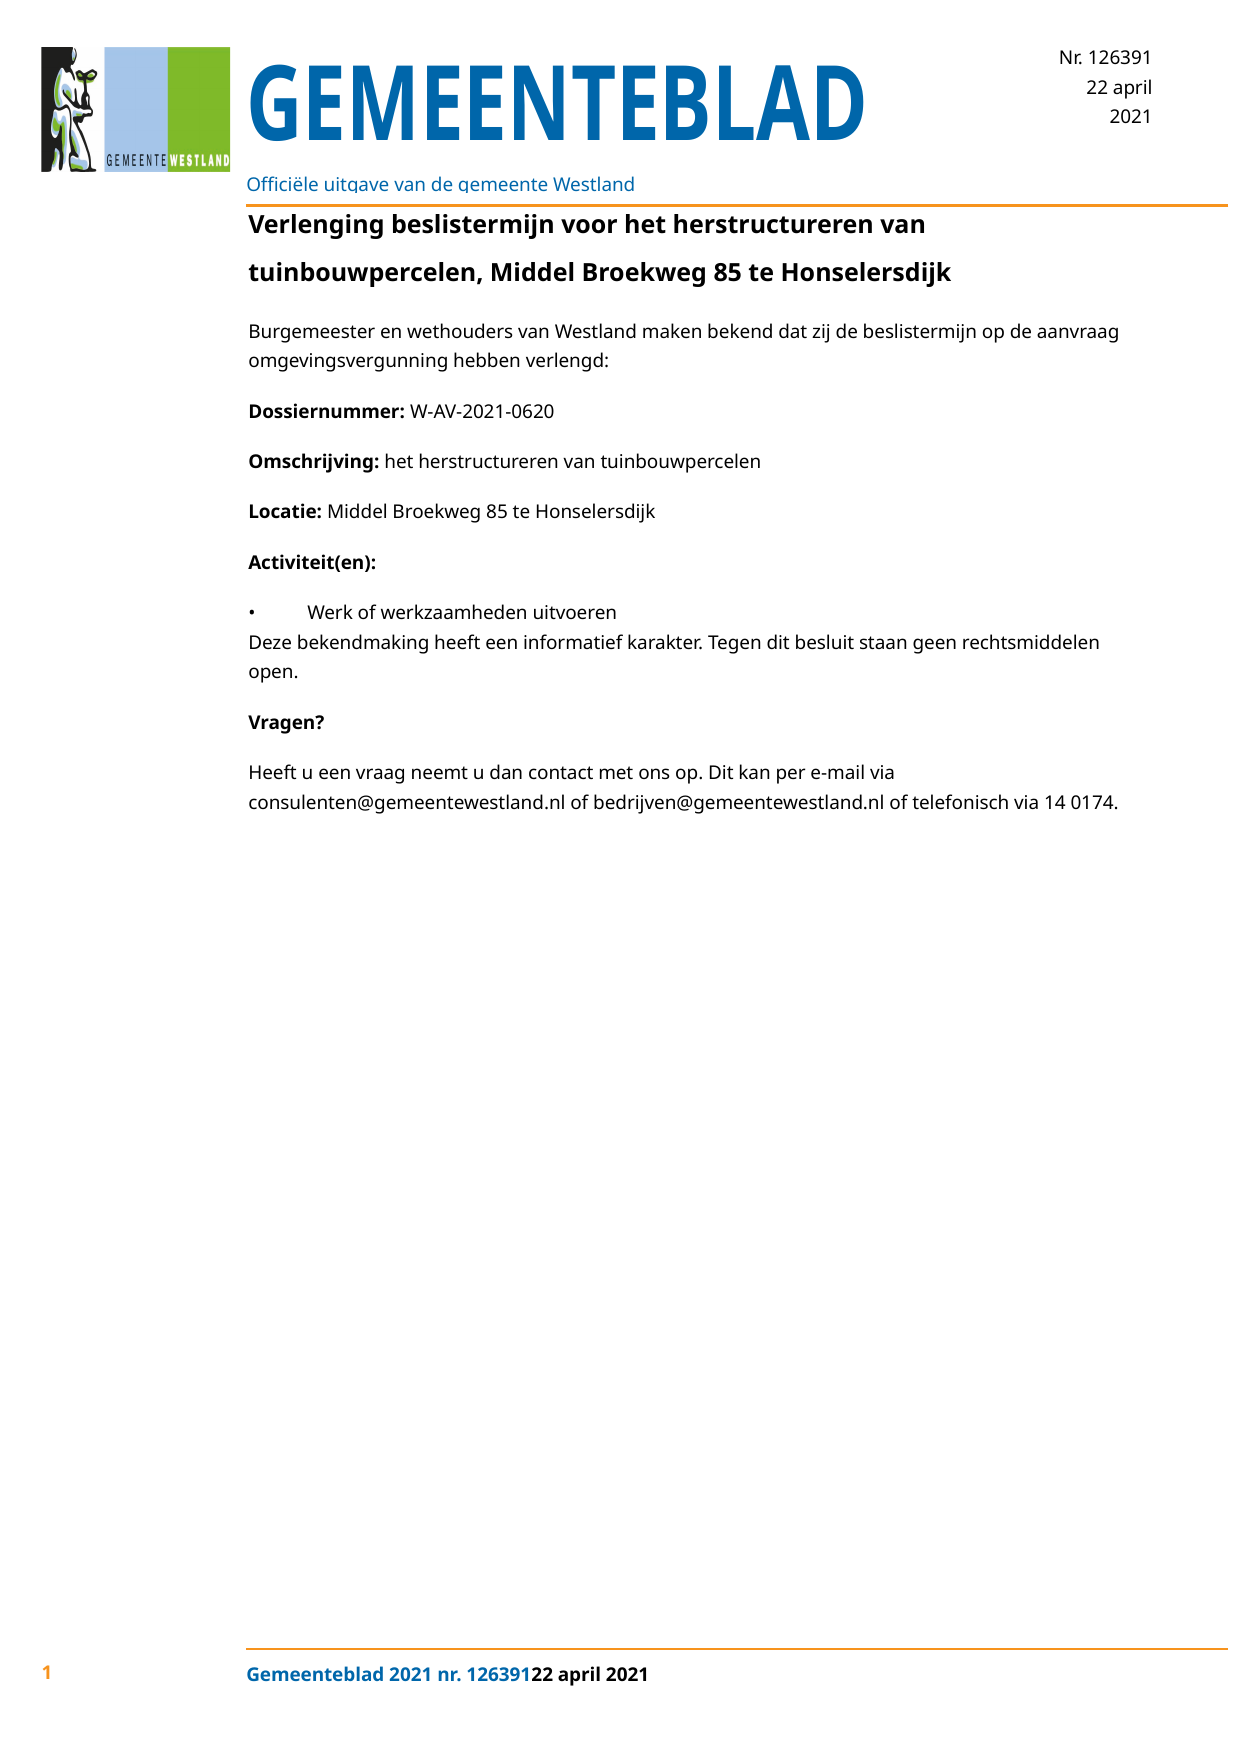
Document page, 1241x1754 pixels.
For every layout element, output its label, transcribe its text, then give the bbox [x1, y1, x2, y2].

text Verlenging beslistermijn voor het herstructureren van tuinbouwpercelen, Middel Broekweg 85 te Honselersdijk [248, 207, 1152, 288]
text Locatie: Middel Broekweg 85 te Honselersdijk [248, 499, 1152, 524]
list Werk of werkzaamheden uitvoeren [248, 599, 1152, 625]
text Activiteit(en): [248, 549, 1152, 575]
text Deze bekendmaking heeft een informatief karakter. Tegen dit besluit staan geen rechtsmiddelen open. [248, 629, 1152, 684]
text Vragen? [248, 709, 1152, 735]
text Heeft u een vraag neemt u dan contact met ons op. Dit kan per e-mail via consulenten@gemeentewestland.nl of bedrijven@gemeentewestland.nl of telefonisch via 14 0174. [248, 759, 1152, 815]
text Dossiernummer: W-AV-2021-0620 [248, 398, 1152, 424]
picture [41, 47, 231, 172]
text Burgemeester en wethouders van Westland maken bekend dat zij de beslistermijn op de aanvraag omgevingsvergunning hebben verlengd: [248, 318, 1152, 373]
text Omschrijving: het herstructureren van tuinbouwpercelen [248, 448, 1152, 474]
